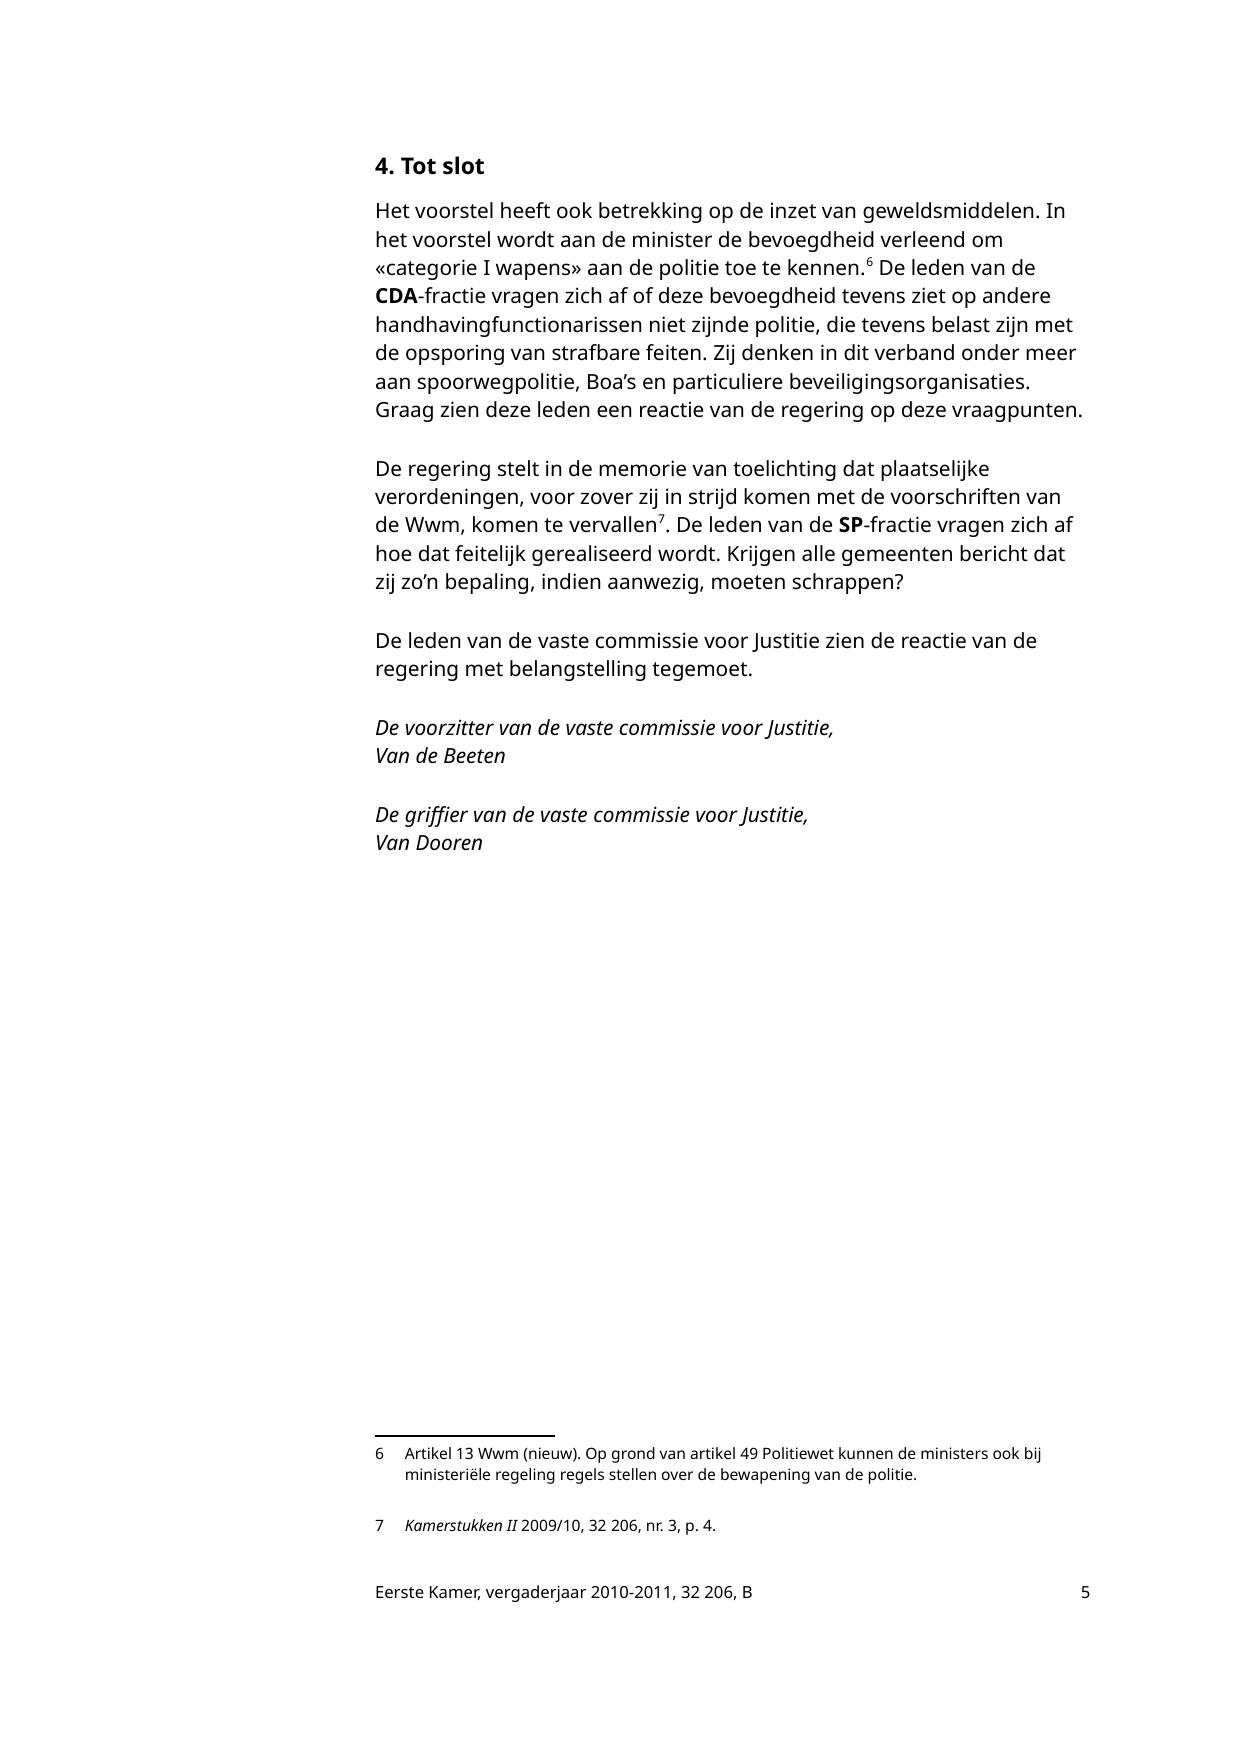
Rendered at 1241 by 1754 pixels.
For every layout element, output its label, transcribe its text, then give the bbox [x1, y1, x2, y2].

text Artikel 13 Wwm (nieuw). Op grond van artikel 49 Politiewet kunnen de ministers ook bij ministeriële regeling regels stellen over de bewapening van de politie. [375, 1392, 1090, 1478]
text De leden van de vaste commissie voor Justitie zien de reactie van de regering met belangstelling tegemoet. [375, 626, 1090, 683]
text De voorzitter van de vaste commissie voor Justitie, [375, 713, 1090, 741]
subtitle 4. Tot slot [375, 150, 1090, 181]
text Van Dooren [375, 828, 1090, 857]
text Van de Beeten [375, 741, 1090, 770]
text Kamerstukken II 2009/10, 32 206, nr. 3, p. 4. [375, 1508, 1090, 1536]
text De griffier van de vaste commissie voor Justitie, [375, 800, 1090, 828]
text Het voorstel heeft ook betrekking op de inzet van geweldsmiddelen. In het voorstel wordt aan de minister de bevoegdheid verleend om «categorie I wapens» aan de politie toe te kennen. De leden van de CDA-fractie vragen zich af of deze bevoegdheid tevens ziet op andere handhavingfunctionarissen niet zijnde politie, die tevens belast zijn met de opsporing van strafbare feiten. Zij denken in dit verband onder meer aan spoorwegpolitie, Boa’s en particuliere beveiligingsorganisaties. Graag zien deze leden een reactie van de regering op deze vraagpunten. [375, 196, 1090, 424]
text De regering stelt in de memorie van toelichting dat plaatselijke verordeningen, voor zover zij in strijd komen met de voorschriften van de Wwm, komen te vervallen. De leden van de SP-fractie vragen zich af hoe dat feitelijk gerealiseerd wordt. Krijgen alle gemeenten bericht dat zij zo’n bepaling, indien aanwezig, moeten schrappen? [375, 454, 1090, 596]
